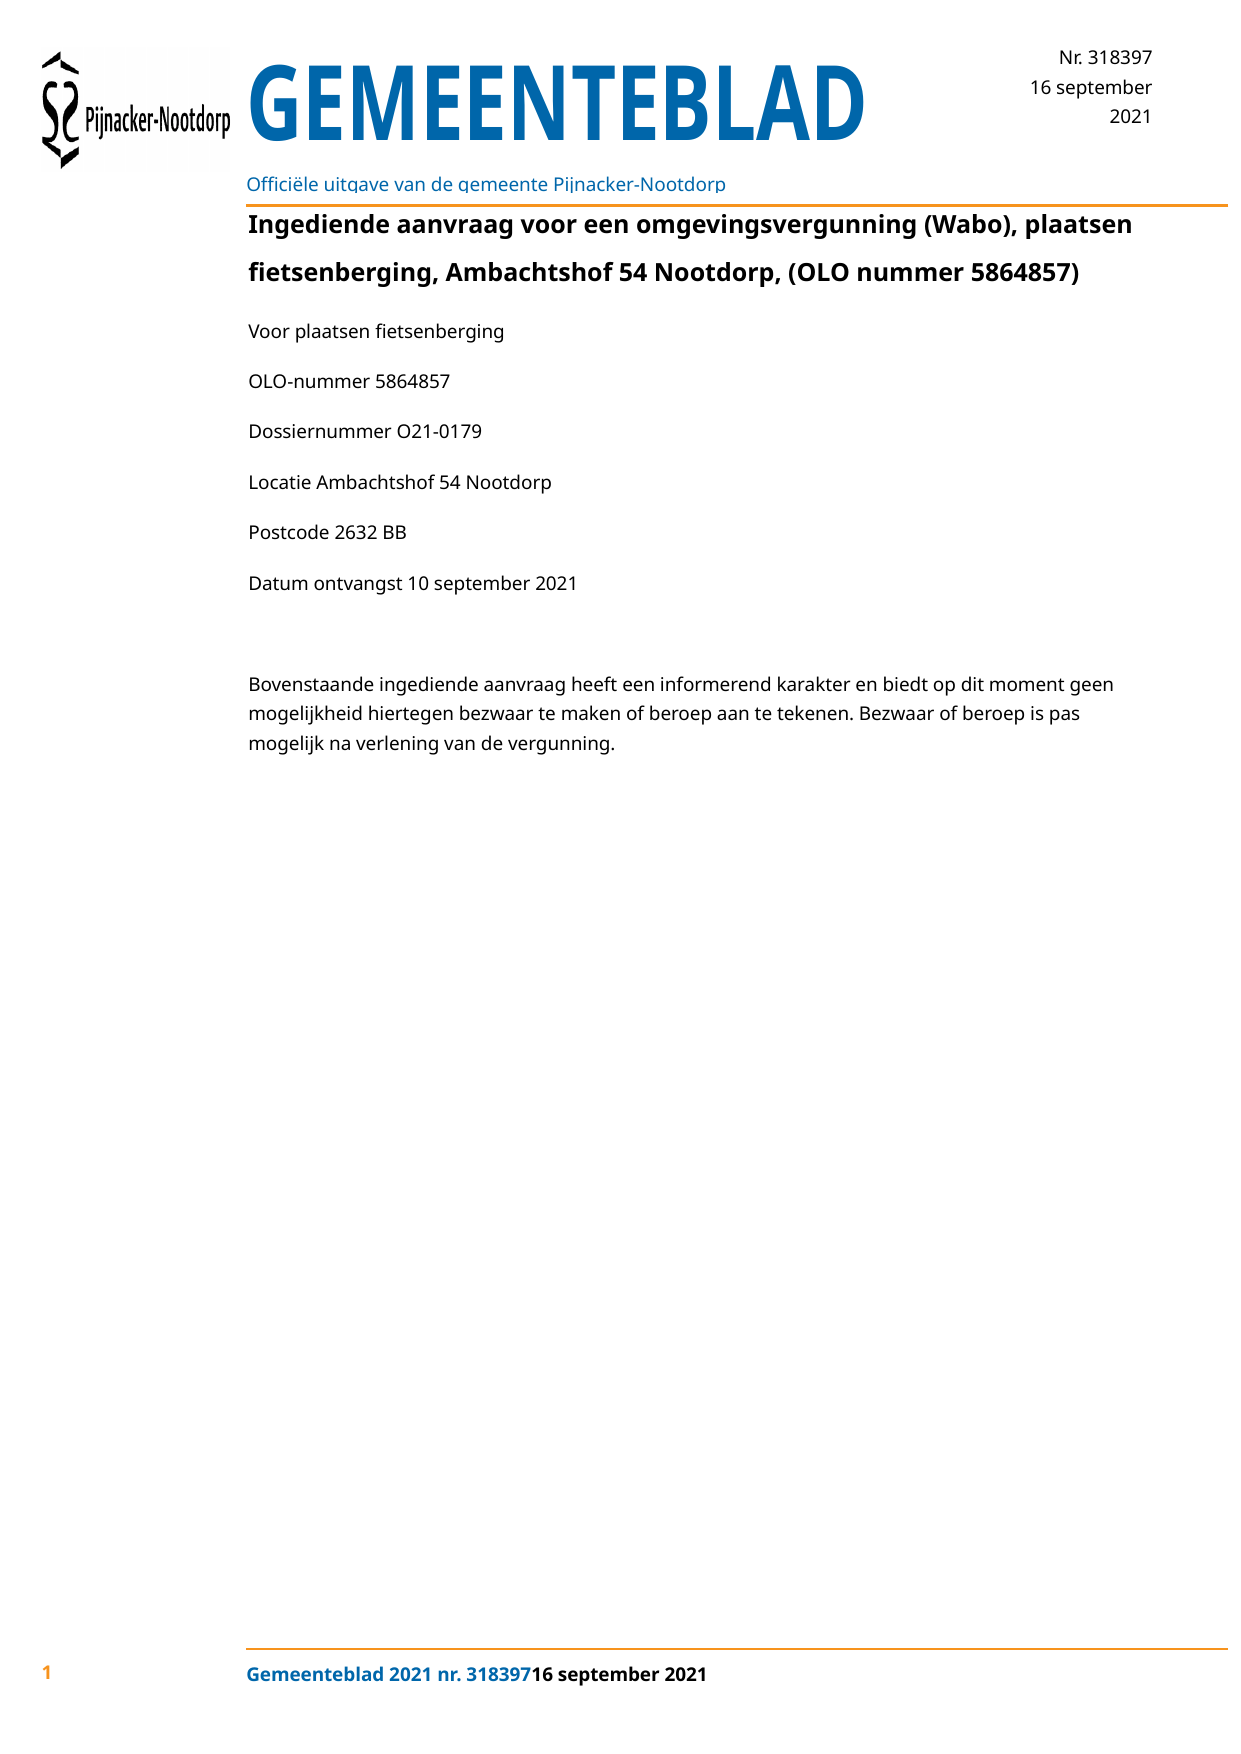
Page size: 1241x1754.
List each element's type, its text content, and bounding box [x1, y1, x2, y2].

text Datum ontvangst 10 september 2021 [248, 570, 1152, 596]
text Ingediende aanvraag voor een omgevingsvergunning (Wabo), plaatsen fietsenberging, Ambachtshof 54 Nootdorp, (OLO nummer 5864857) [248, 207, 1152, 288]
text Voor plaatsen fietsenberging [248, 318, 1152, 344]
text Dossiernummer O21-0179 [248, 419, 1152, 444]
text OLO-nummer 5864857 [248, 368, 1152, 394]
text Locatie Ambachtshof 54 Nootdorp [248, 469, 1152, 495]
text Bovenstaande ingediende aanvraag heeft een informerend karakter en biedt op dit moment geen mogelijkheid hiertegen bezwaar te maken of beroep aan te tekenen. Bezwaar of beroep is pas mogelijk na verlening van de vergunning. [248, 671, 1152, 756]
text Postcode 2632 BB [248, 519, 1152, 545]
picture [41, 47, 231, 172]
